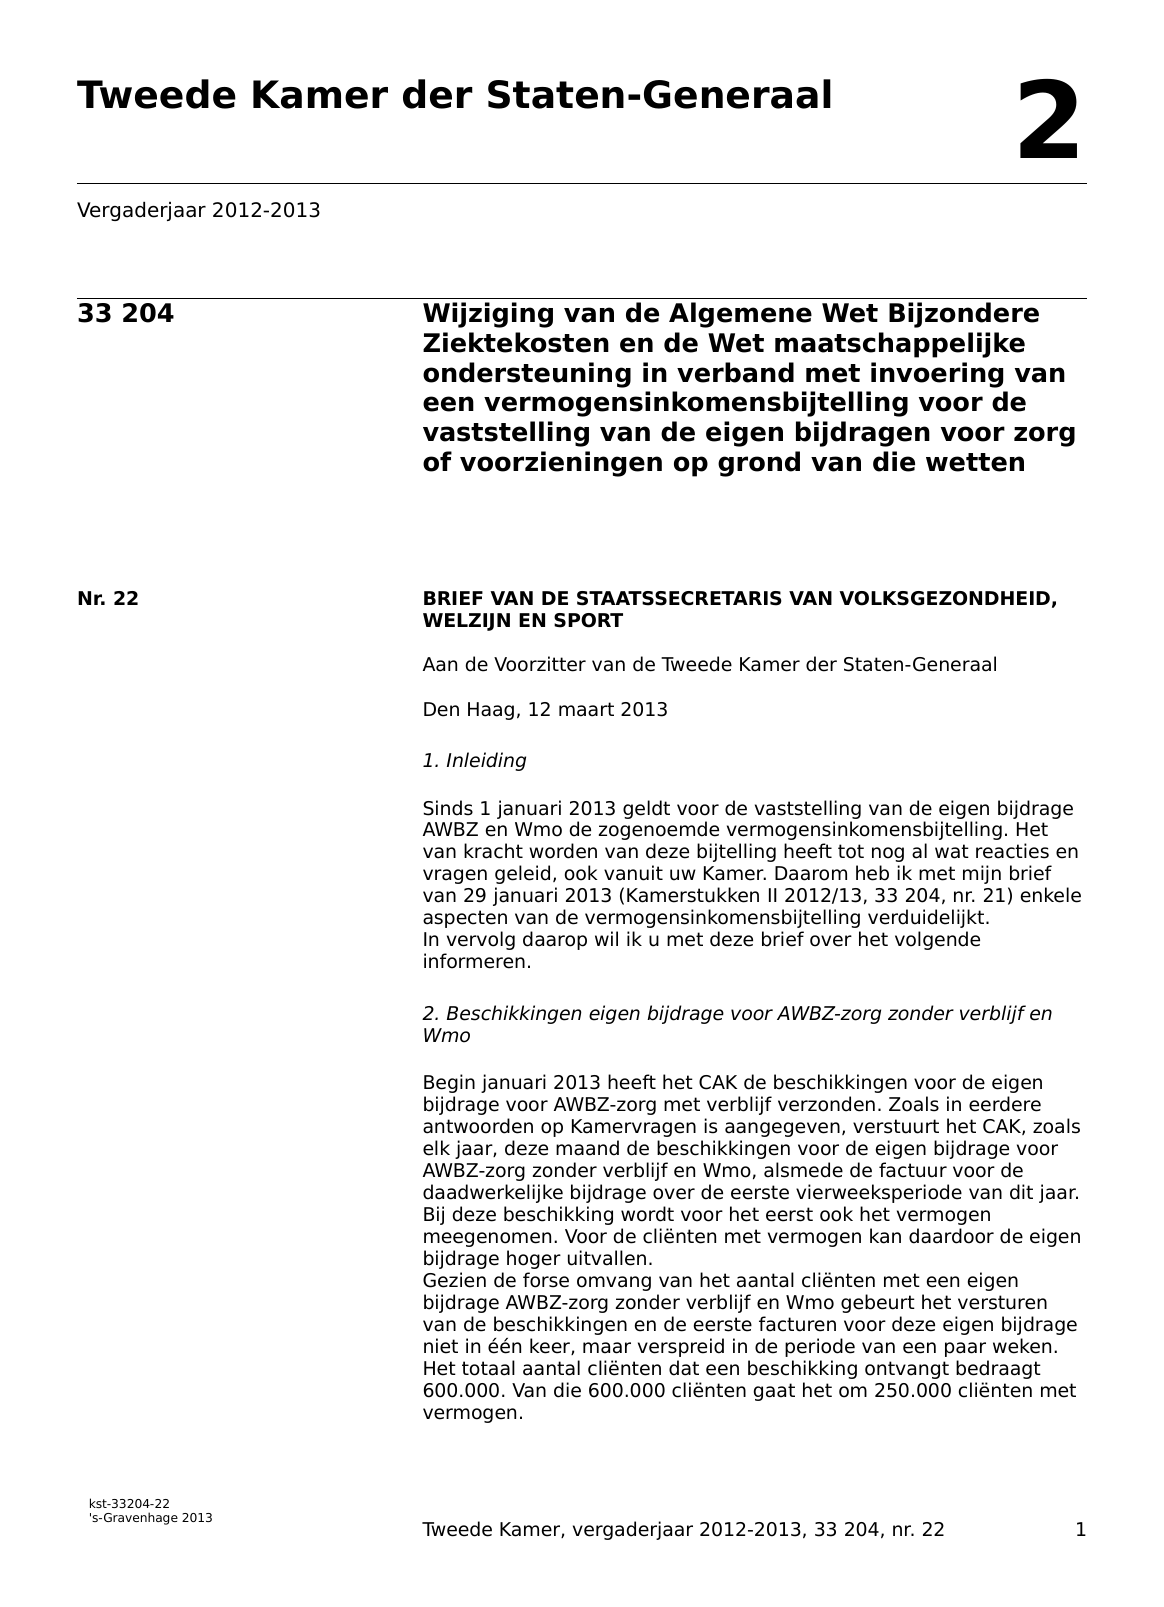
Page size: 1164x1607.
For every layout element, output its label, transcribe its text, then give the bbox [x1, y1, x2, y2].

text In vervolg daarop wil ik u met deze brief over het volgende informeren. [422, 929, 1087, 973]
text Sinds 1 januari 2013 geldt voor de vaststelling van de eigen bijdrage AWBZ en Wmo de zogenoemde vermogensinkomensbijtelling. Het van kracht worden van deze bijtelling heeft tot nog al wat reacties en vragen geleid, ook vanuit uw Kamer. Daarom heb ik met mijn brief van 29 januari 2013 (Kamerstukken II 2012/13, 33 204, nr. 21) enkele aspecten van de vermogensinkomensbijtelling verduidelijkt. [422, 797, 1087, 929]
text kst-33204-22 [88, 1497, 323, 1511]
table_header 2 [886, 59, 1087, 183]
subtitle 2. Beschikkingen eigen bijdrage voor AWBZ-zorg zonder verblijf en Wmo [422, 1003, 1087, 1047]
subtitle Nr. 22 BRIEF VAN DE STAATSSECRETARIS VAN VOLKSGEZONDHEID, WELZIJN EN SPORT [77, 588, 1087, 632]
subtitle 33 204 Wijziging van de Algemene Wet Bijzondere Ziektekosten en de Wet maatschappelijke ondersteuning in verband met invoering van een vermogensinkomensbijtelling voor de vaststelling van de eigen bijdragen voor zorg of voorzieningen op grond van die wetten [77, 299, 1087, 477]
text Aan de Voorzitter van de Tweede Kamer der Staten-Generaal [422, 654, 1087, 676]
text 's-Gravenhage 2013 [88, 1511, 323, 1525]
table_cell Vergaderjaar 2012-2013 [77, 184, 1087, 298]
subtitle 1. Inleiding [422, 750, 1087, 772]
table_header Tweede Kamer der Staten-Generaal [77, 59, 886, 183]
text Gezien de forse omvang van het aantal cliënten met een eigen bijdrage AWBZ-zorg zonder verblijf en Wmo gebeurt het versturen van de beschikkingen en de eerste facturen voor deze eigen bijdrage niet in één keer, maar verspreid in de periode van een paar weken. Het totaal aantal cliënten dat een beschikking ontvangt bedraagt 600.000. Van die 600.000 cliënten gaat het om 250.000 cliënten met vermogen. [422, 1270, 1087, 1424]
text Begin januari 2013 heeft het CAK de beschikkingen voor de eigen bijdrage voor AWBZ-zorg met verblijf verzonden. Zoals in eerdere antwoorden op Kamervragen is aangegeven, verstuurt het CAK, zoals elk jaar, deze maand de beschikkingen voor de eigen bijdrage voor AWBZ-zorg zonder verblijf en Wmo, alsmede de factuur voor de daadwerkelijke bijdrage over de eerste vierweeksperiode van dit jaar. Bij deze beschikking wordt voor het eerst ook het vermogen meegenomen. Voor de cliënten met vermogen kan daardoor de eigen bijdrage hoger uitvallen. [422, 1072, 1087, 1270]
text Den Haag, 12 maart 2013 [422, 698, 1087, 720]
